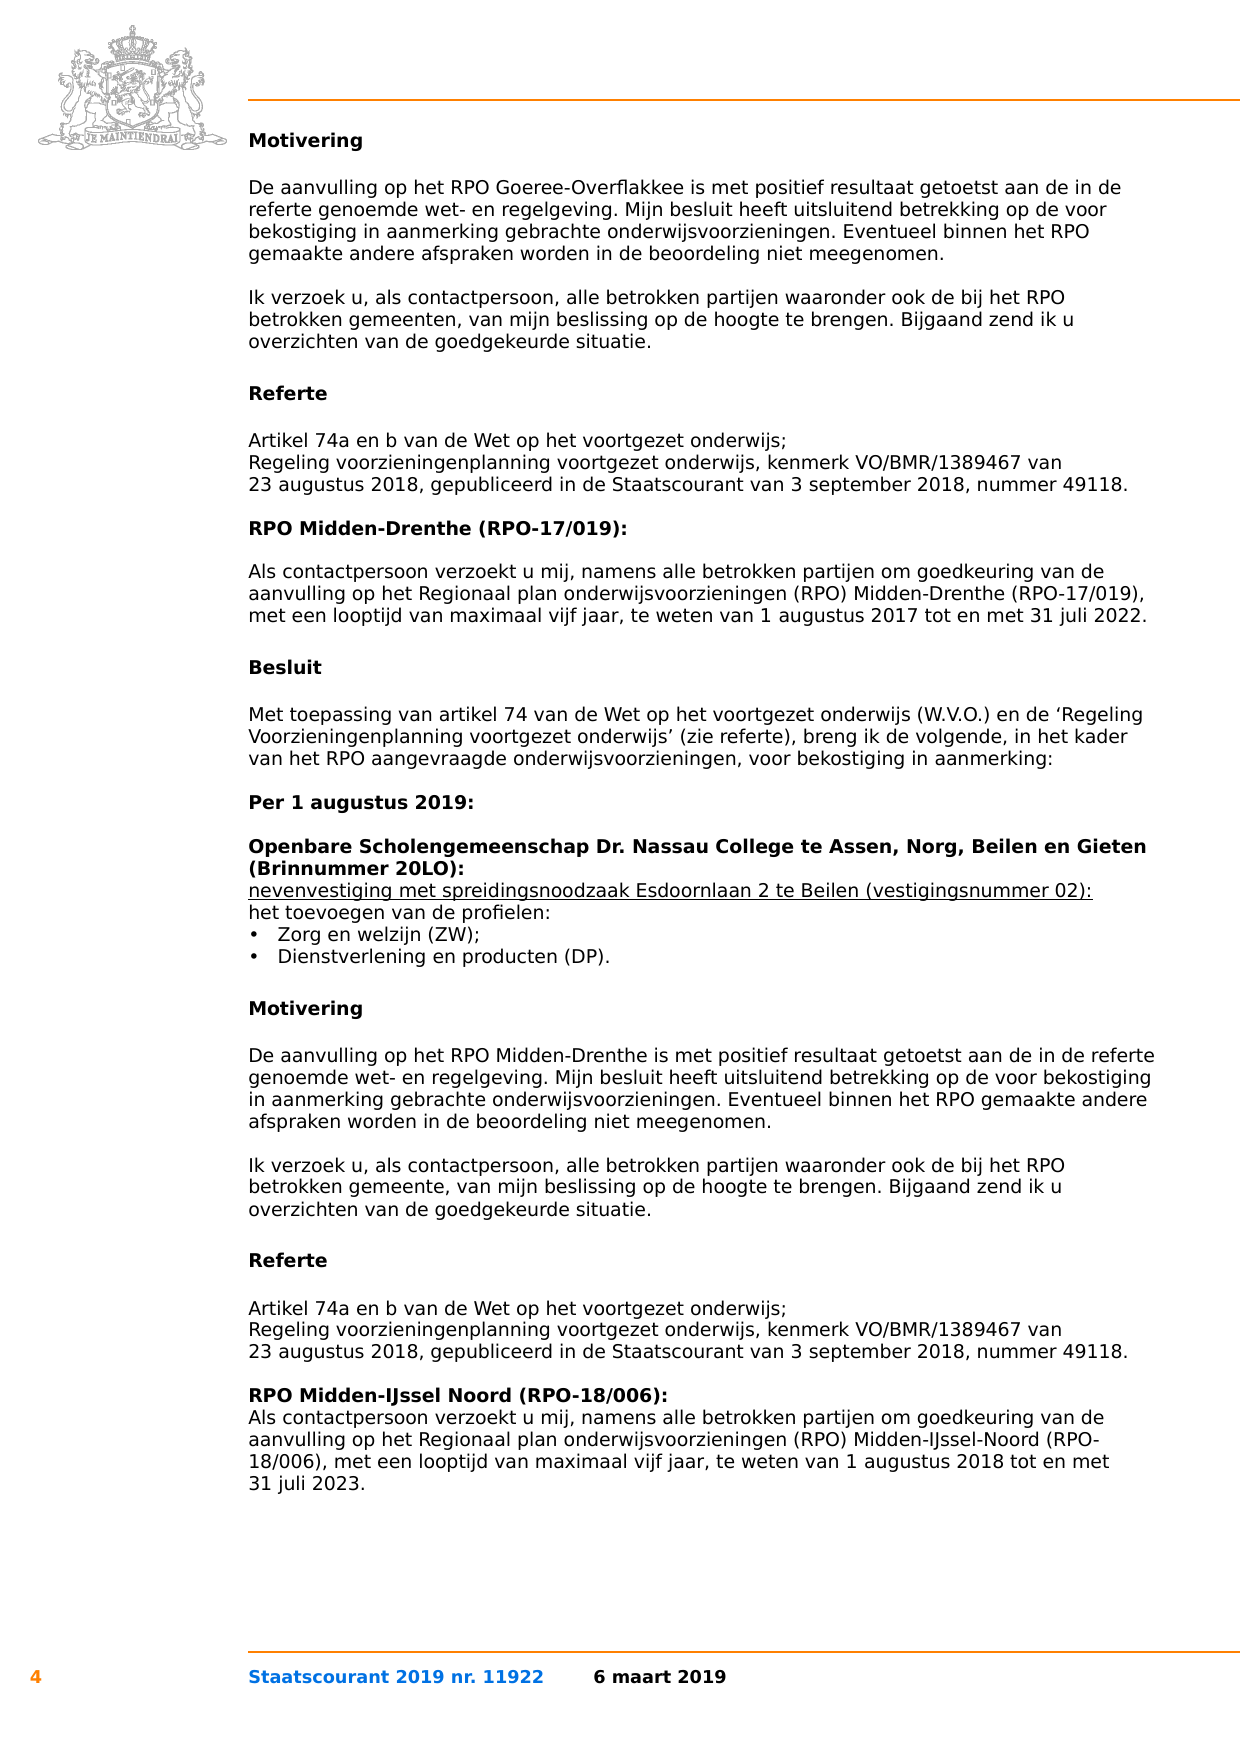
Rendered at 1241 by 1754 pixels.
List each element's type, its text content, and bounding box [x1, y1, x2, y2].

text Als contactpersoon verzoekt u mij, namens alle betrokken partijen om goedkeuring van de aanvulling op het Regionaal plan onderwijsvoorzieningen (RPO) Midden-IJssel-Noord (RPO-18/006), met een looptijd van maximaal vijf jaar, te weten van 1 augustus 2018 tot en met 31 juli 2023. [248, 1407, 1163, 1495]
text RPO Midden-IJssel Noord (RPO-18/006): [248, 1385, 1163, 1407]
text Ik verzoek u, als contactpersoon, alle betrokken partijen waaronder ook de bij het RPO betrokken gemeenten, van mijn beslissing op de hoogte te brengen. Bijgaand zend ik u overzichten van de goedgekeurde situatie. [248, 287, 1163, 353]
text • Zorg en welzijn (ZW); [248, 924, 1163, 946]
text Als contactpersoon verzoekt u mij, namens alle betrokken partijen om goedkeuring van de aanvulling op het Regionaal plan onderwijsvoorzieningen (RPO) Midden-Drenthe (RPO-17/019), met een looptijd van maximaal vijf jaar, te weten van 1 augustus 2017 tot en met 31 juli 2022. [248, 561, 1163, 627]
text Ik verzoek u, als contactpersoon, alle betrokken partijen waaronder ook de bij het RPO betrokken gemeente, van mijn beslissing op de hoogte te brengen. Bijgaand zend ik u overzichten van de goedgekeurde situatie. [248, 1154, 1163, 1220]
subtitle Referte [248, 1250, 1163, 1272]
text Regeling voorzieningenplanning voortgezet onderwijs, kenmerk VO/BMR/1389467 van 23 augustus 2018, gepubliceerd in de Staatscourant van 3 september 2018, nummer 49118. [248, 1319, 1163, 1363]
text nevenvestiging met spreidingsnoodzaak Esdoornlaan 2 te Beilen (vestigingsnummer 02): [248, 880, 1163, 902]
subtitle Motivering [248, 130, 1163, 152]
text De aanvulling op het RPO Midden-Drenthe is met positief resultaat getoetst aan de in de referte genoemde wet- en regelgeving. Mijn besluit heeft uitsluitend betrekking op de voor bekostiging in aanmerking gebrachte onderwijsvoorzieningen. Eventueel binnen het RPO gemaakte andere afspraken worden in de beoordeling niet meegenomen. [248, 1045, 1163, 1133]
text het toevoegen van de profielen: [248, 902, 1163, 924]
subtitle Referte [248, 383, 1163, 404]
text De aanvulling op het RPO Goeree-Overflakkee is met positief resultaat getoetst aan de in de referte genoemde wet- en regelgeving. Mijn besluit heeft uitsluitend betrekking op de voor bekostiging in aanmerking gebrachte onderwijsvoorzieningen. Eventueel binnen het RPO gemaakte andere afspraken worden in de beoordeling niet meegenomen. [248, 177, 1163, 265]
text • Dienstverlening en producten (DP). [248, 946, 1163, 968]
text Artikel 74a en b van de Wet op het voortgezet onderwijs; [248, 429, 1163, 452]
subtitle Motivering [248, 998, 1163, 1020]
text Met toepassing van artikel 74 van de Wet op het voortgezet onderwijs (W.V.O.) en de ‘Regeling Voorzieningenplanning voortgezet onderwijs’ (zie referte), breng ik de volgende, in het kader van het RPO aangevraagde onderwijsvoorzieningen, voor bekostiging in aanmerking: [248, 704, 1163, 770]
text RPO Midden-Drenthe (RPO-17/019): [248, 517, 1163, 539]
picture [38, 25, 227, 150]
subtitle Besluit [248, 657, 1163, 679]
text Per 1 augustus 2019: [248, 792, 1163, 814]
text Openbare Scholengemeenschap Dr. Nassau College te Assen, Norg, Beilen en Gieten (Brinnummer 20LO): [248, 836, 1163, 880]
text Regeling voorzieningenplanning voortgezet onderwijs, kenmerk VO/BMR/1389467 van 23 augustus 2018, gepubliceerd in de Staatscourant van 3 september 2018, nummer 49118. [248, 452, 1163, 496]
text Artikel 74a en b van de Wet op het voortgezet onderwijs; [248, 1297, 1163, 1319]
